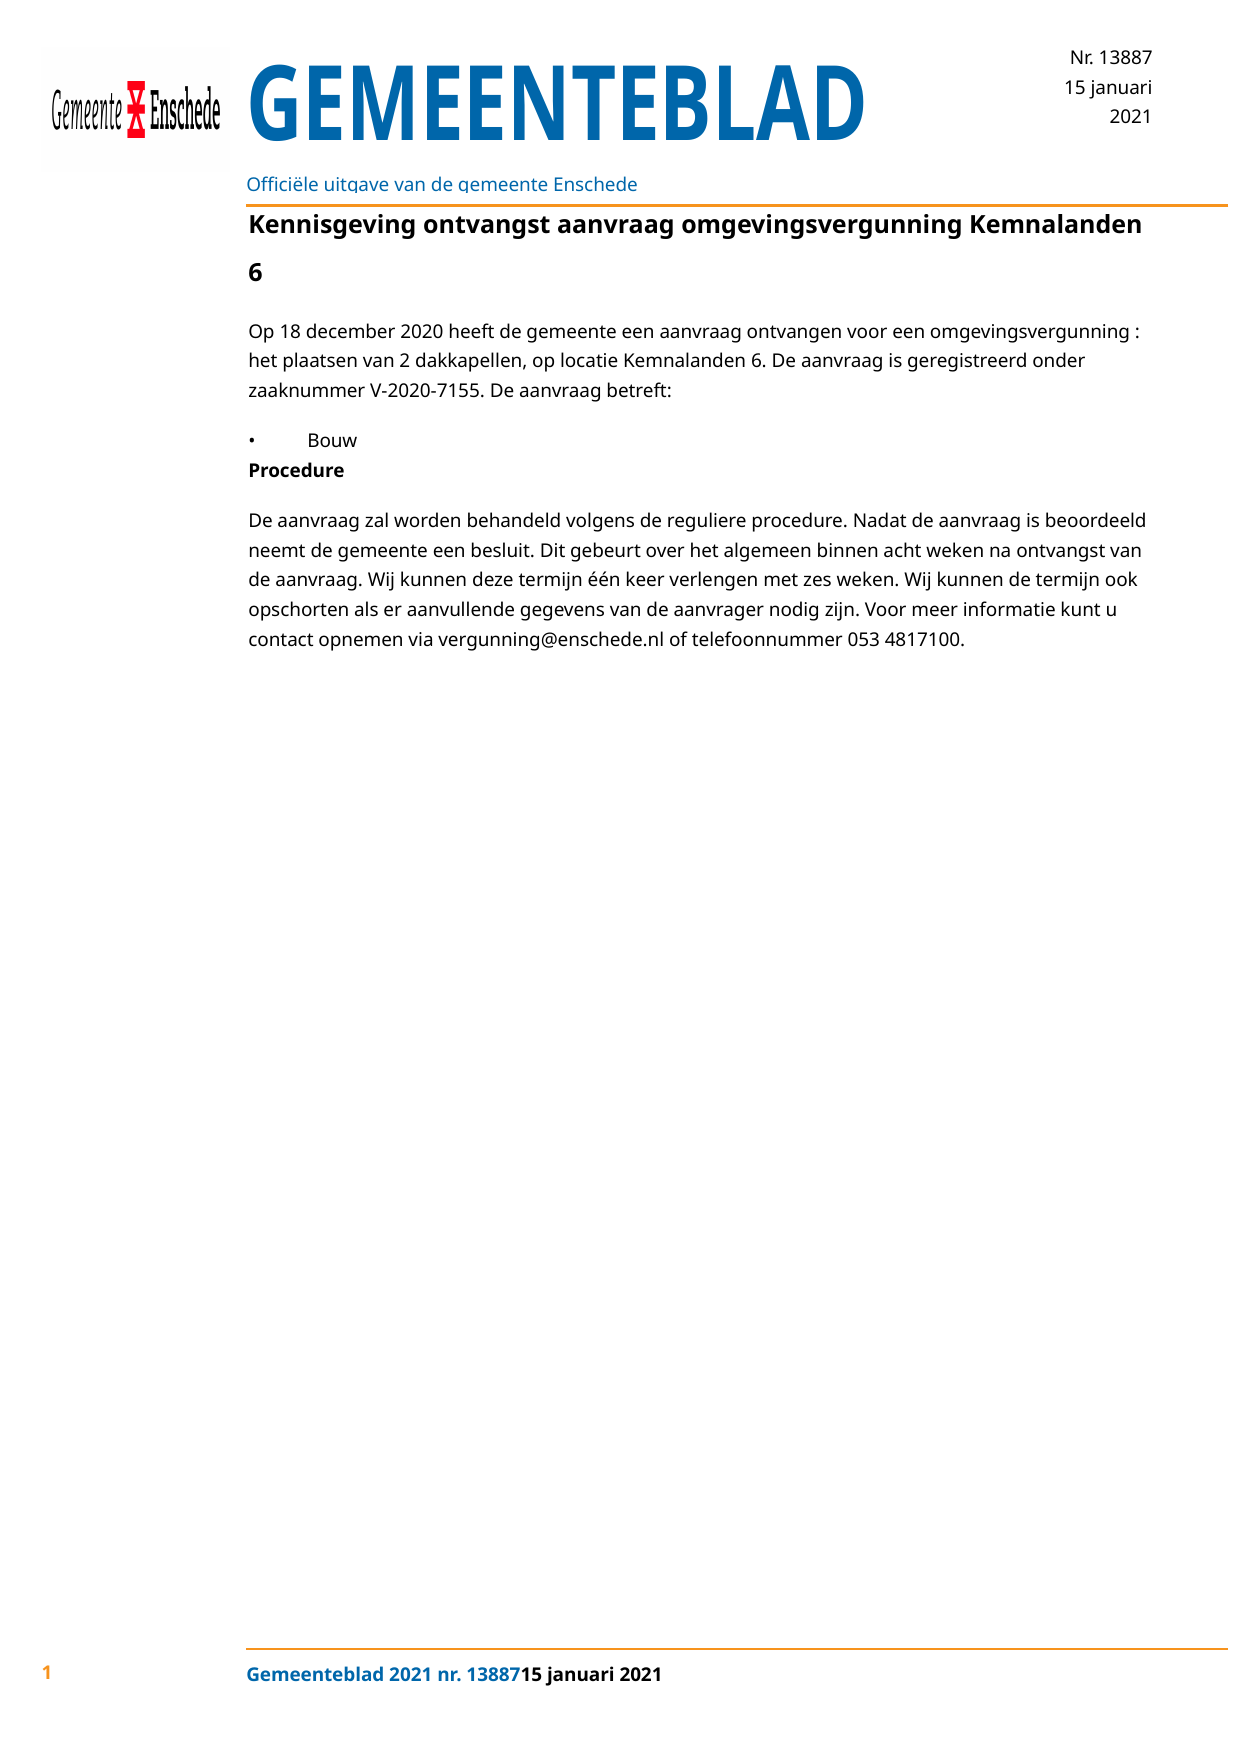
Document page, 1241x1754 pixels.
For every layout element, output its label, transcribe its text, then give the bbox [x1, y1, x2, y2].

list Bouw [248, 427, 1152, 453]
text De aanvraag zal worden behandeld volgens de reguliere procedure. Nadat de aanvraag is beoordeeld neemt de gemeente een besluit. Dit gebeurt over het algemeen binnen acht weken na ontvangst van de aanvraag. Wij kunnen deze termijn één keer verlengen met zes weken. Wij kunnen de termijn ook opschorten als er aanvullende gegevens van de aanvrager nodig zijn. Voor meer informatie kunt u contact opnemen via vergunning@enschede.nl of telefoonnummer 053 4817100. [248, 507, 1152, 652]
text Op 18 december 2020 heeft de gemeente een aanvraag ontvangen voor een omgevingsvergunning : het plaatsen van 2 dakkapellen, op locatie Kemnalanden 6. De aanvraag is geregistreerd onder zaaknummer V-2020-7155. De aanvraag betreft: [248, 318, 1152, 403]
text Kennisgeving ontvangst aanvraag omgevingsvergunning Kemnalanden 6 [248, 207, 1152, 288]
text Procedure [248, 457, 1152, 483]
picture [41, 47, 231, 172]
